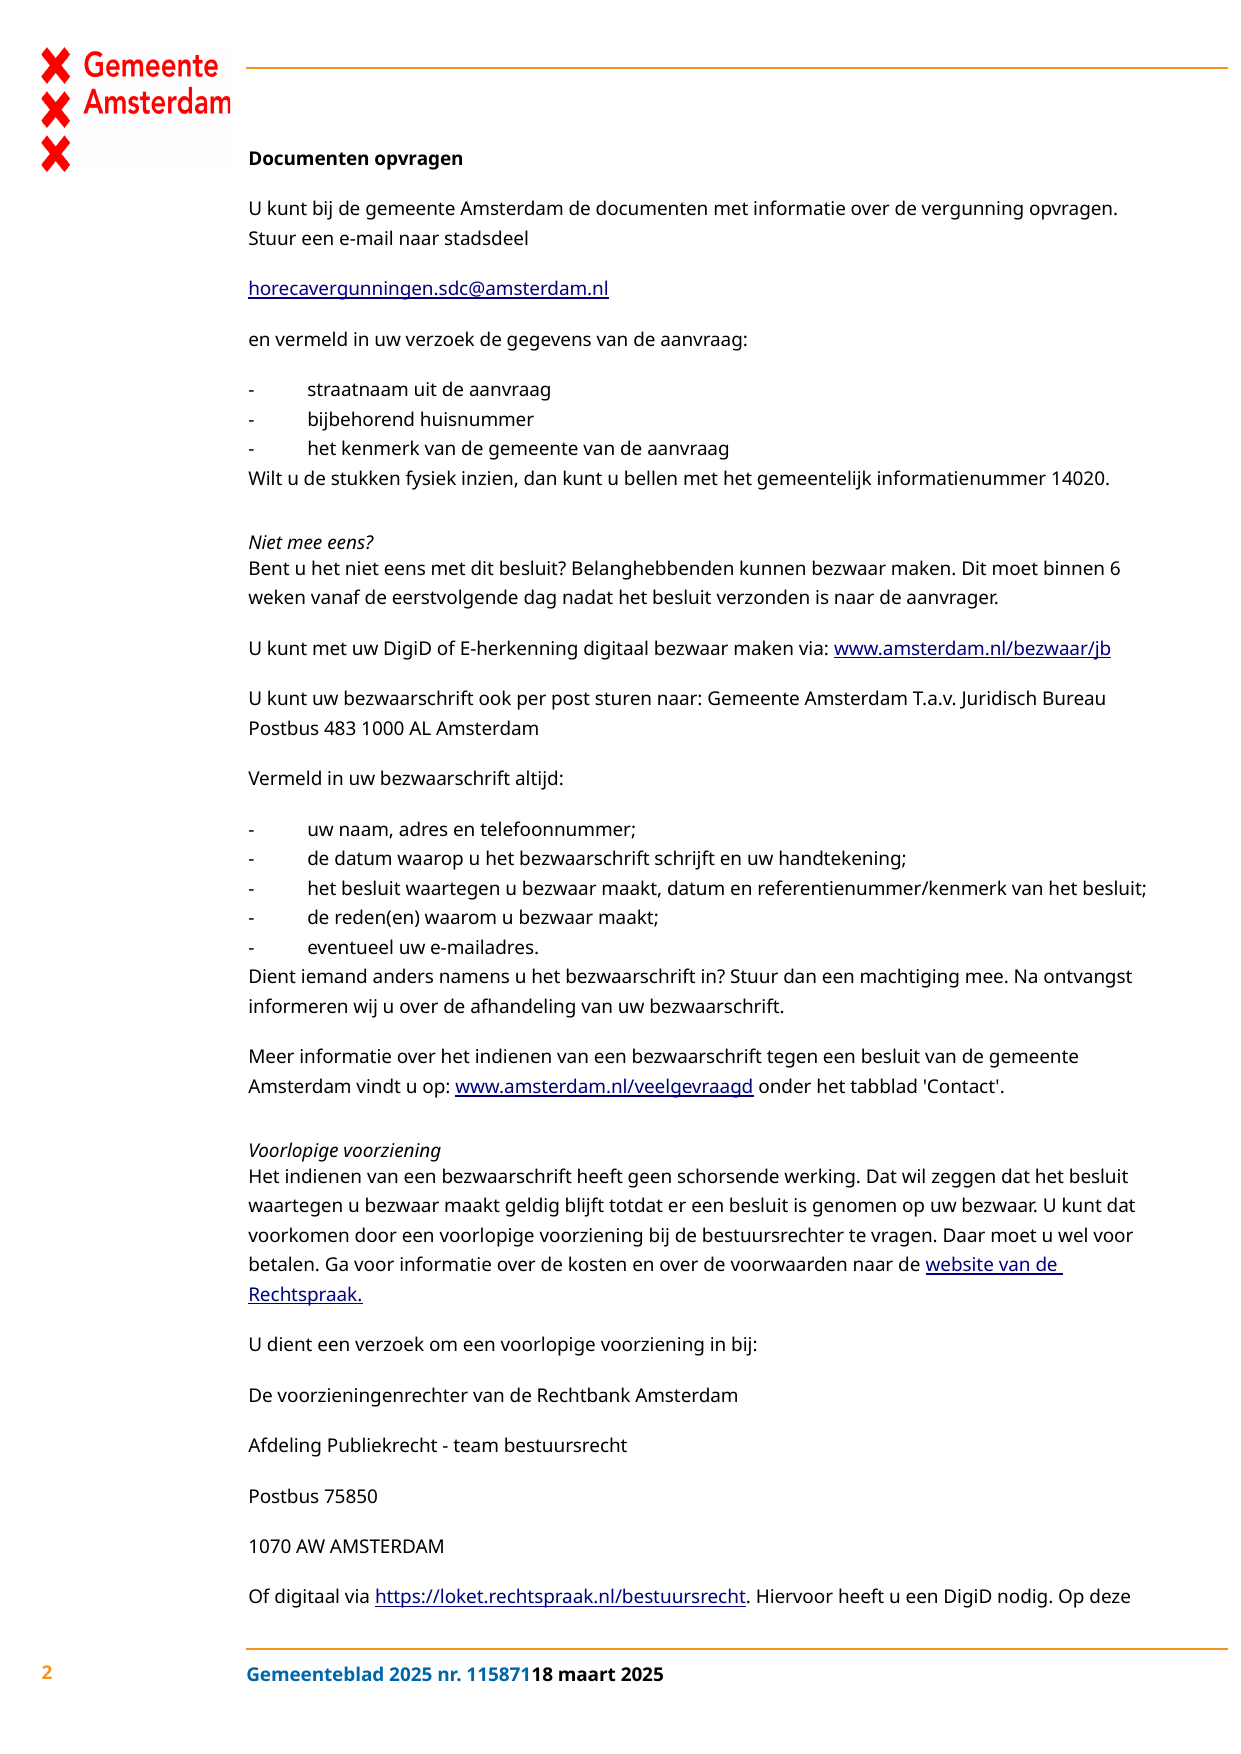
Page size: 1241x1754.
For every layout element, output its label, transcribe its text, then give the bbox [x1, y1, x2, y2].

text U dient een verzoek om een voorlopige voorziening in bij: [248, 1332, 1152, 1357]
text U kunt met uw DigiD of E-herkenning digitaal bezwaar maken via: www.amsterdam.nl/bezwaar/jb [248, 635, 1152, 661]
text U kunt bij de gemeente Amsterdam de documenten met informatie over de vergunning opvragen. Stuur een e-mail naar stadsdeel [248, 196, 1152, 251]
text 1070 AW AMSTERDAM [248, 1533, 1152, 1559]
list het besluit waartegen u bezwaar maakt, datum en referentienummer/kenmerk van het besluit; [248, 875, 1152, 901]
text Bent u het niet eens met dit besluit? Belanghebbenden kunnen bezwaar maken. Dit moet binnen 6 weken vanaf de eerstvolgende dag nadat het besluit verzonden is naar de aanvrager. [248, 555, 1152, 610]
list de reden(en) waarom u bezwaar maakt; [248, 904, 1152, 930]
text horecavergunningen.sdc@amsterdam.nl [248, 276, 1152, 301]
text Afdeling Publiekrecht - team bestuursrecht [248, 1432, 1152, 1458]
text Niet mee eens? [248, 529, 1152, 555]
list uw naam, adres en telefoonnummer; [248, 816, 1152, 841]
list de datum waarop u het bezwaarschrift schrijft en uw handtekening; [248, 845, 1152, 871]
text U kunt uw bezwaarschrift ook per post sturen naar: Gemeente Amsterdam T.a.v. Juridisch Bureau Postbus 483 1000 AL Amsterdam [248, 685, 1152, 741]
text Vermeld in uw bezwaarschrift altijd: [248, 765, 1152, 791]
text Dient iemand anders namens u het bezwaarschrift in? Stuur dan een machtiging mee. Na ontvangst informeren wij u over de afhandeling van uw bezwaarschrift. [248, 964, 1152, 1019]
picture [41, 47, 231, 172]
list eventueel uw e-mailadres. [248, 934, 1152, 960]
list bijbehorend huisnummer [248, 406, 1152, 432]
text Wilt u de stukken fysiek inzien, dan kunt u bellen met het gemeentelijk informatienummer 14020. [248, 465, 1152, 491]
text en vermeld in uw verzoek de gegevens van de aanvraag: [248, 326, 1152, 352]
text De voorzieningenrechter van de Rechtbank Amsterdam [248, 1382, 1152, 1408]
text Postbus 75850 [248, 1483, 1152, 1509]
text Of digitaal via https://loket.rechtspraak.nl/bestuursrecht. Hiervoor heeft u een DigiD nodig. Op deze [248, 1584, 1152, 1609]
list het kenmerk van de gemeente van de aanvraag [248, 436, 1152, 461]
list straatnaam uit de aanvraag [248, 376, 1152, 402]
text Het indienen van een bezwaarschrift heeft geen schorsende werking. Dat wil zeggen dat het besluit waartegen u bezwaar maakt geldig blijft totdat er een besluit is genomen op uw bezwaar. U kunt dat voorkomen door een voorlopige voorziening bij de bestuursrechter te vragen. Daar moet u wel voor betalen. Ga voor informatie over de kosten en over de voorwaarden naar de website van de Rechtspraak. [248, 1163, 1152, 1307]
text Voorlopige voorziening [248, 1137, 1152, 1163]
text Meer informatie over het indienen van een bezwaarschrift tegen een besluit van de gemeente Amsterdam vindt u op: www.amsterdam.nl/veelgevraagd onder het tabblad 'Contact'. [248, 1044, 1152, 1099]
text Documenten opvragen [248, 145, 1152, 171]
